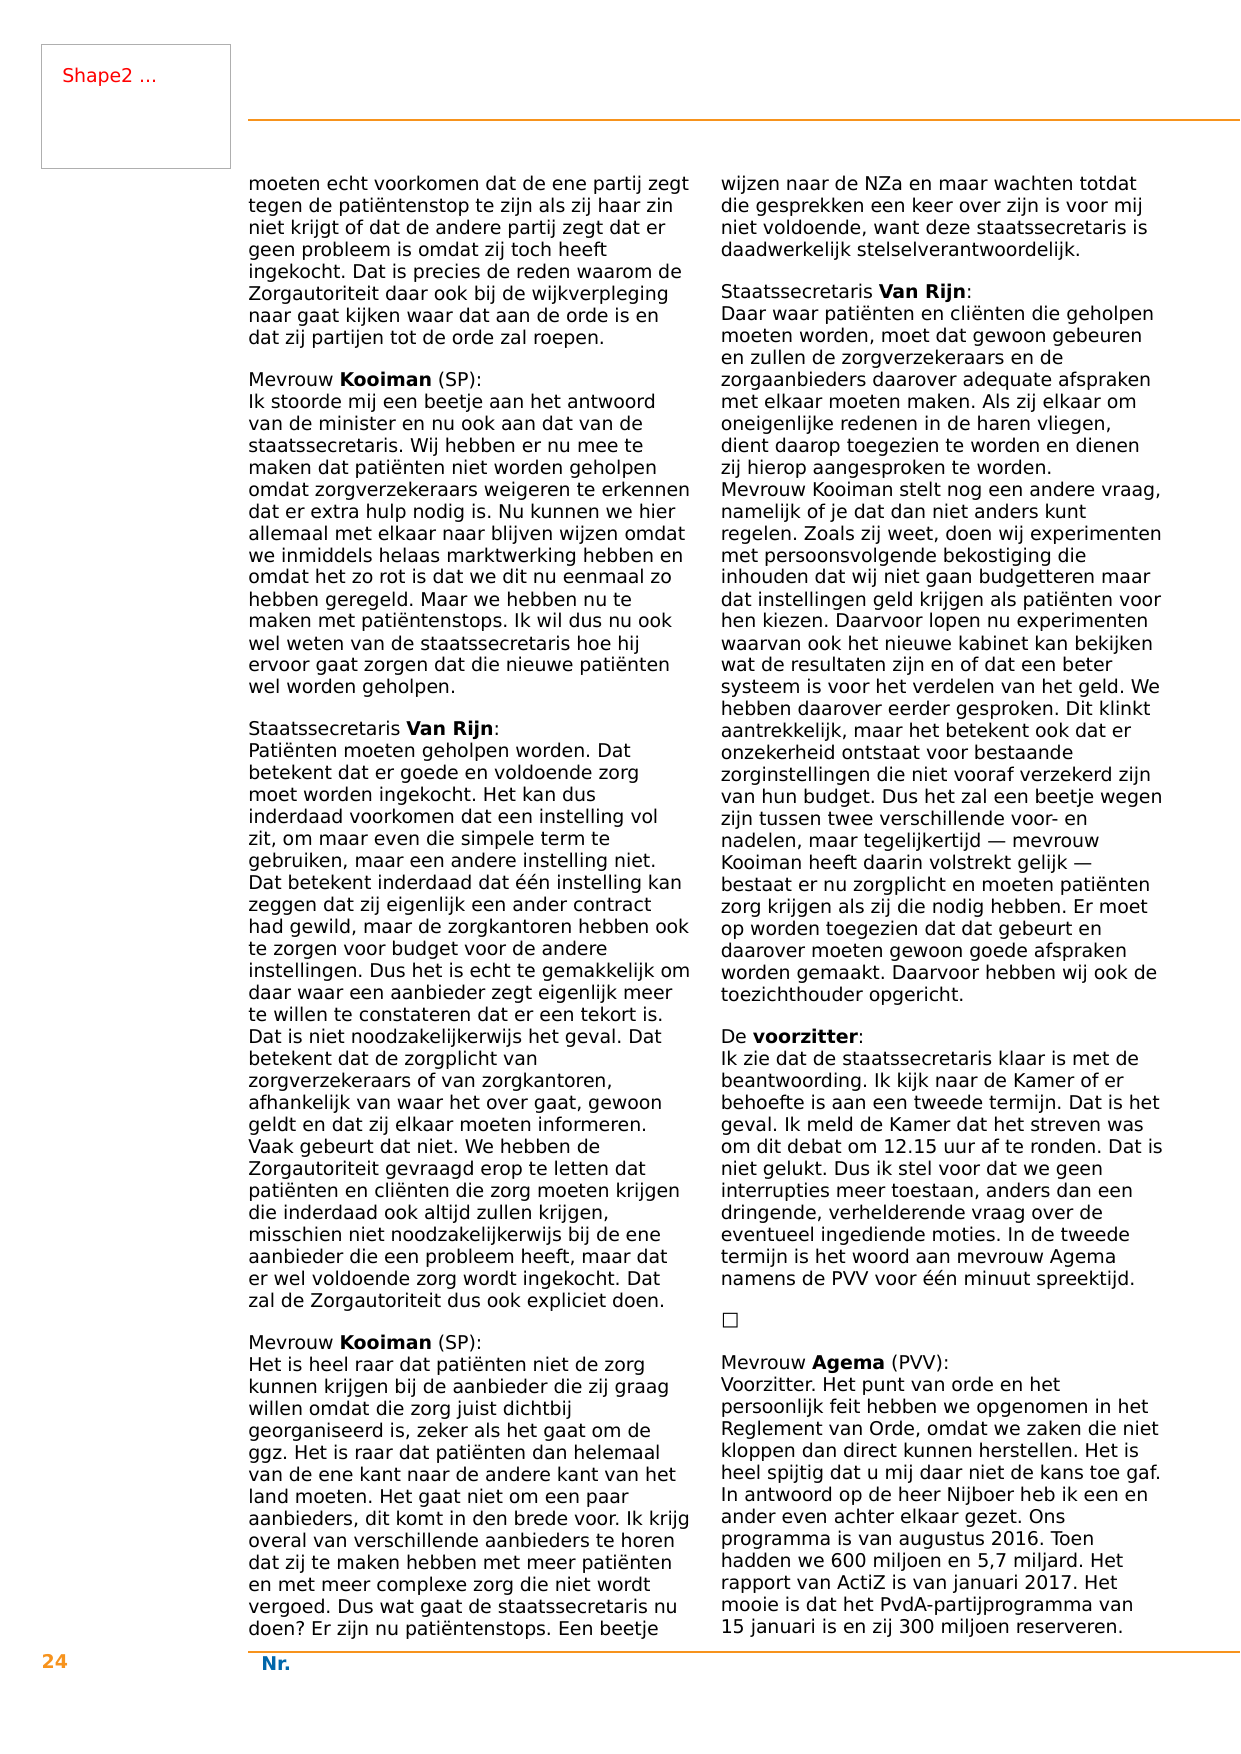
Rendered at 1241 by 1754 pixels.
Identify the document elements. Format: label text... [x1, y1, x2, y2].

text Mevrouw Agema (PVV): [721, 1352, 1163, 1374]
text moeten echt voorkomen dat de ene partij zegt tegen de patiëntenstop te zijn als zij haar zin niet krijgt of dat de andere partij zegt dat er geen probleem is omdat zij toch heeft ingekocht. Dat is precies de reden waarom de Zorgautoriteit daar ook bij de wijkverpleging naar gaat kijken waar dat aan de orde is en dat zij partijen tot de orde zal roepen. [248, 173, 691, 349]
text Ik stoorde mij een beetje aan het antwoord van de minister en nu ook aan dat van de staatssecretaris. Wij hebben er nu mee te maken dat patiënten niet worden geholpen omdat zorgverzekeraars weigeren te erkennen dat er extra hulp nodig is. Nu kunnen we hier allemaal met elkaar naar blijven wijzen omdat we inmiddels helaas marktwerking hebben en omdat het zo rot is dat we dit nu eenmaal zo hebben geregeld. Maar we hebben nu te maken met patiëntenstops. Ik wil dus nu ook wel weten van de staatssecretaris hoe hij ervoor gaat zorgen dat die nieuwe patiënten wel worden geholpen. [248, 391, 691, 698]
text Daar waar patiënten en cliënten die geholpen moeten worden, moet dat gewoon gebeuren en zullen de zorgverzekeraars en de zorgaanbieders daarover adequate afspraken met elkaar moeten maken. Als zij elkaar om oneigenlijke redenen in de haren vliegen, dient daarop toegezien te worden en dienen zij hierop aangesproken te worden. [721, 303, 1163, 478]
text wijzen naar de NZa en maar wachten totdat die gesprekken een keer over zijn is voor mij niet voldoende, want deze staatssecretaris is daadwerkelijk stelselverantwoordelijk. [721, 173, 1163, 261]
text Mevrouw Kooiman (SP): [248, 369, 691, 391]
text Staatssecretaris Van Rijn: [721, 281, 1163, 303]
text Staatssecretaris Van Rijn: [248, 718, 691, 740]
text Mevrouw Kooiman stelt nog een andere vraag, namelijk of je dat dan niet anders kunt regelen. Zoals zij weet, doen wij experimenten met persoonsvolgende bekostiging die inhouden dat wij niet gaan budgetteren maar dat instellingen geld krijgen als patiënten voor hen kiezen. Daarvoor lopen nu experimenten waarvan ook het nieuwe kabinet kan bekijken wat de resultaten zijn en of dat een beter systeem is voor het verdelen van het geld. We hebben daarover eerder gesproken. Dit klinkt aantrekkelijk, maar het betekent ook dat er onzekerheid ontstaat voor bestaande zorginstellingen die niet vooraf verzekerd zijn van hun budget. Dus het zal een beetje wegen zijn tussen twee verschillende voor- en nadelen, maar tegelijkertijd — mevrouw Kooiman heeft daarin volstrekt gelijk — bestaat er nu zorgplicht en moeten patiënten zorg krijgen als zij die nodig hebben. Er moet op worden toegezien dat dat gebeurt en daarover moeten gewoon goede afspraken worden gemaakt. Daarvoor hebben wij ook de toezichthouder opgericht. [721, 478, 1163, 1006]
text Patiënten moeten geholpen worden. Dat betekent dat er goede en voldoende zorg moet worden ingekocht. Het kan dus inderdaad voorkomen dat een instelling vol zit, om maar even die simpele term te gebruiken, maar een andere instelling niet. Dat betekent inderdaad dat één instelling kan zeggen dat zij eigenlijk een ander contract had gewild, maar de zorgkantoren hebben ook te zorgen voor budget voor de andere instellingen. Dus het is echt te gemakkelijk om daar waar een aanbieder zegt eigenlijk meer te willen te constateren dat er een tekort is. Dat is niet noodzakelijkerwijs het geval. Dat betekent dat de zorgplicht van zorgverzekeraars of van zorgkantoren, afhankelijk van waar het over gaat, gewoon geldt en dat zij elkaar moeten informeren. Vaak gebeurt dat niet. We hebben de Zorgautoriteit gevraagd erop te letten dat patiënten en cliënten die zorg moeten krijgen die inderdaad ook altijd zullen krijgen, misschien niet noodzakelijkerwijs bij de ene aanbieder die een probleem heeft, maar dat er wel voldoende zorg wordt ingekocht. Dat zal de Zorgautoriteit dus ook expliciet doen. [248, 740, 691, 1312]
text Voorzitter. Het punt van orde en het persoonlijk feit hebben we opgenomen in het Reglement van Orde, omdat we zaken die niet kloppen dan direct kunnen herstellen. Het is heel spijtig dat u mij daar niet de kans toe gaf. In antwoord op de heer Nijboer heb ik een en ander even achter elkaar gezet. Ons programma is van augustus 2016. Toen hadden we 600 miljoen en 5,7 miljard. Het rapport van ActiZ is van januari 2017. Het mooie is dat het PvdA-partijprogramma van 15 januari is en zij 300 miljoen reserveren. [721, 1374, 1163, 1637]
text Ik zie dat de staatssecretaris klaar is met de beantwoording. Ik kijk naar de Kamer of er behoefte is aan een tweede termijn. Dat is het geval. Ik meld de Kamer dat het streven was om dit debat om 12.15 uur af te ronden. Dat is niet gelukt. Dus ik stel voor dat we geen interrupties meer toestaan, anders dan een dringende, verhelderende vraag over de eventueel ingediende moties. In de tweede termijn is het woord aan mevrouw Agema namens de PVV voor één minuut spreektijd. [721, 1048, 1163, 1290]
text Het is heel raar dat patiënten niet de zorg kunnen krijgen bij de aanbieder die zij graag willen omdat die zorg juist dichtbij georganiseerd is, zeker als het gaat om de ggz. Het is raar dat patiënten dan helemaal van de ene kant naar de andere kant van het land moeten. Het gaat niet om een paar aanbieders, dit komt in den brede voor. Ik krijg overal van verschillende aanbieders te horen dat zij te maken hebben met meer patiënten en met meer complexe zorg die niet wordt vergoed. Dus wat gaat de staatssecretaris nu doen? Er zijn nu patiëntenstops. Een beetje [248, 1354, 691, 1639]
text ⬜ [721, 1310, 1163, 1332]
text Mevrouw Kooiman (SP): [248, 1332, 691, 1354]
text De voorzitter: [721, 1026, 1163, 1048]
